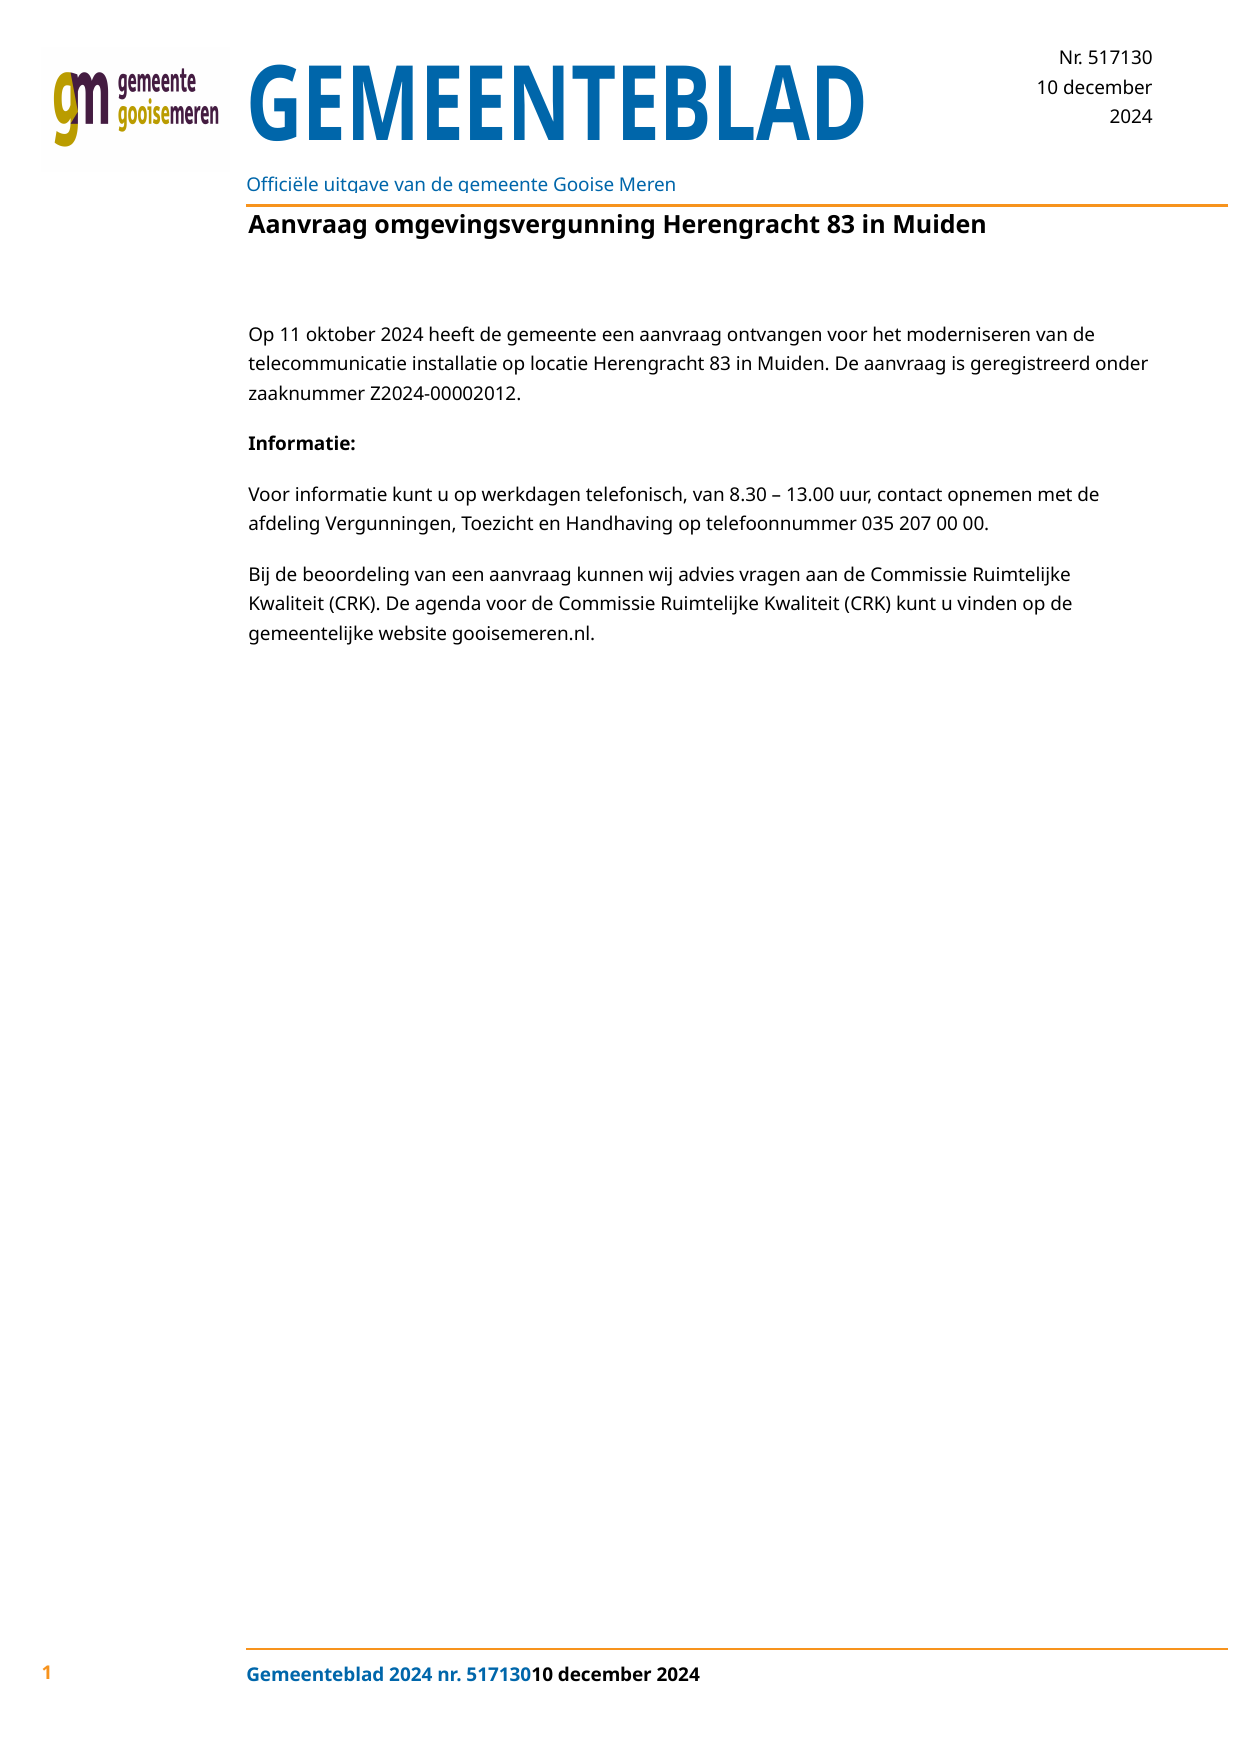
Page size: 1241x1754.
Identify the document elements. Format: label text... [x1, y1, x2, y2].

text Aanvraag omgevingsvergunning Herengracht 83 in Muiden [248, 207, 1152, 241]
text Op 11 oktober 2024 heeft de gemeente een aanvraag ontvangen voor het moderniseren van de telecommunicatie installatie op locatie Herengracht 83 in Muiden. De aanvraag is geregistreerd onder zaaknummer Z2024-00002012. [248, 321, 1152, 406]
text Voor informatie kunt u op werkdagen telefonisch, van 8.30 – 13.00 uur, contact opnemen met de afdeling Vergunningen, Toezicht en Handhaving op telefoonnummer 035 207 00 00. [248, 481, 1152, 536]
text Bij de beoordeling van een aanvraag kunnen wij advies vragen aan de Commissie Ruimtelijke Kwaliteit (CRK). De agenda voor de Commissie Ruimtelijke Kwaliteit (CRK) kunt u vinden op de gemeentelijke website gooisemeren.nl. [248, 561, 1152, 646]
text Informatie: [248, 430, 1152, 456]
picture [41, 47, 231, 172]
